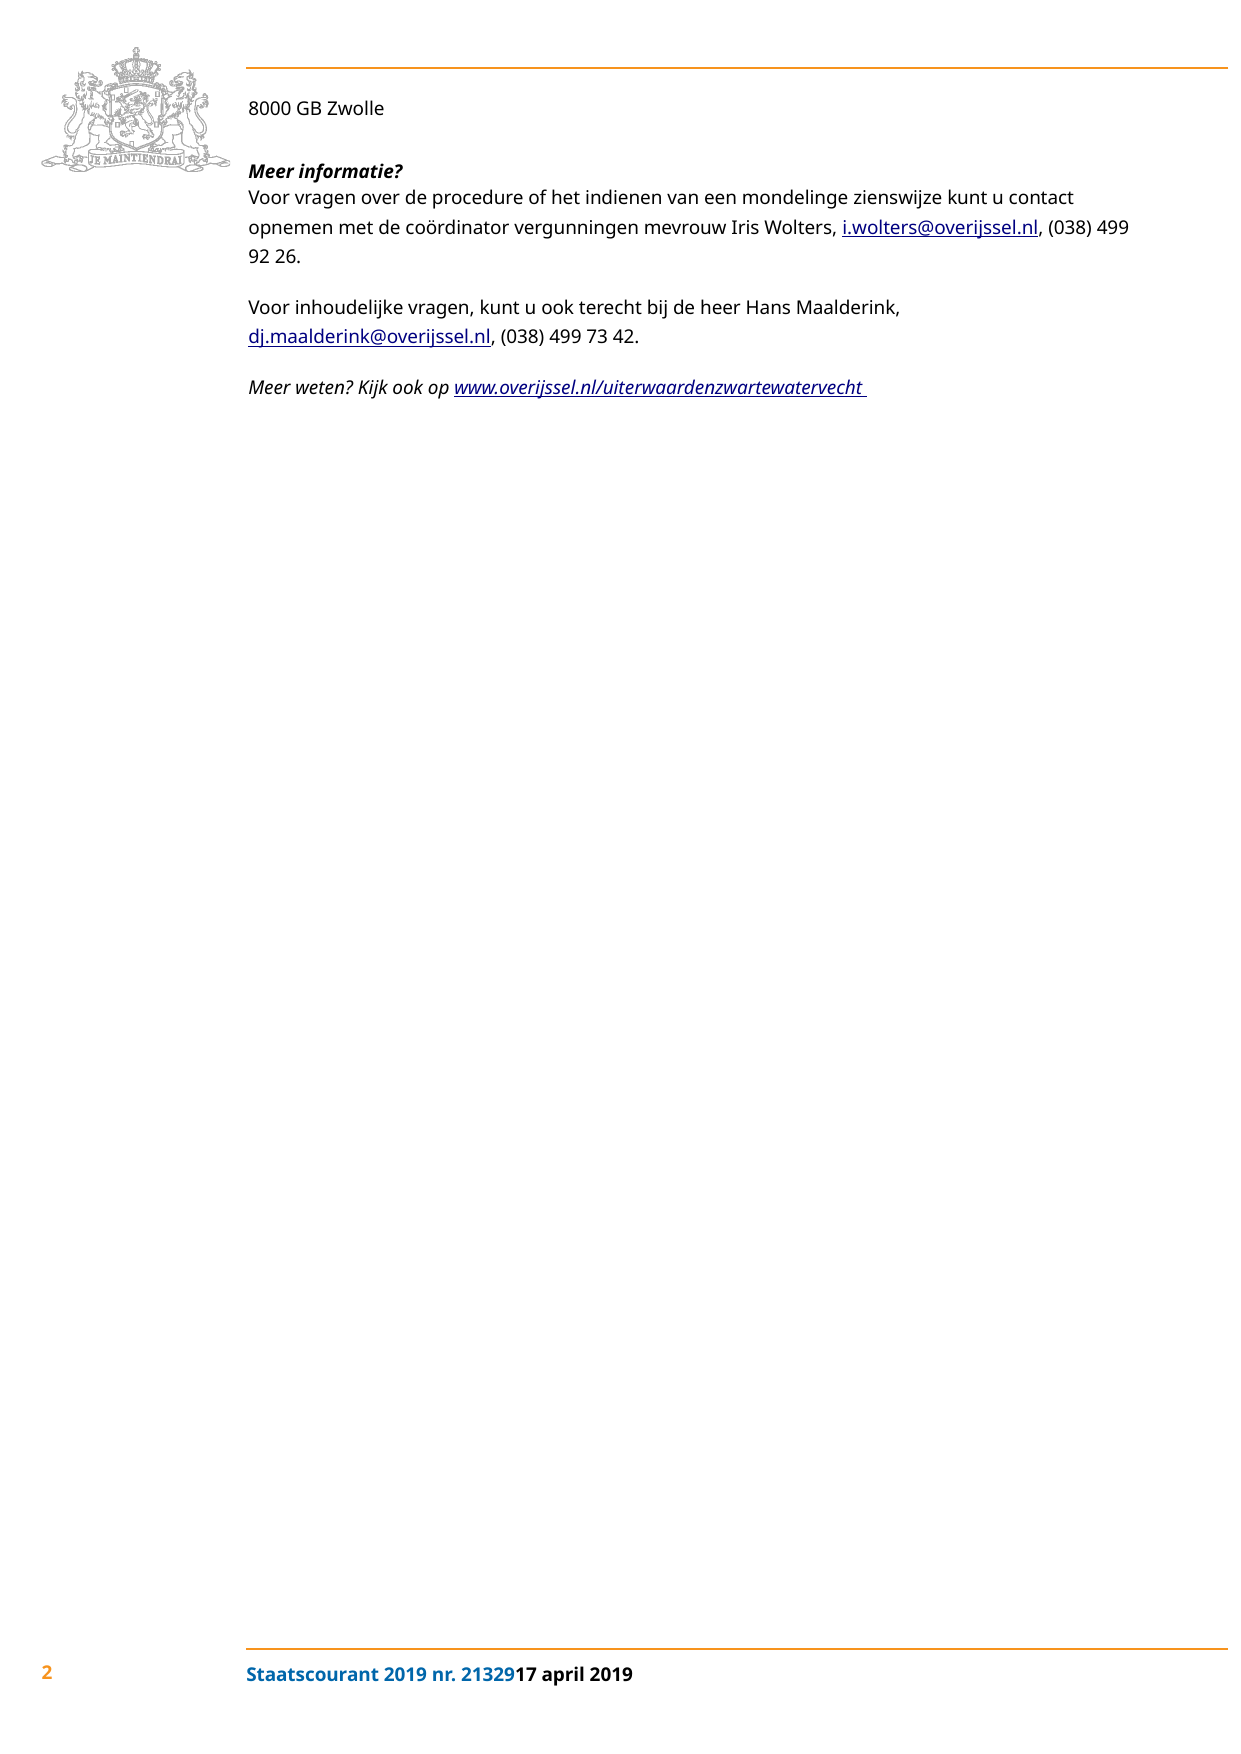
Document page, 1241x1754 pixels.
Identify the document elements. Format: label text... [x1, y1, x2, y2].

text Meer informatie? [248, 159, 1152, 184]
text Voor vragen over de procedure of het indienen van een mondelinge zienswijze kunt u contact opnemen met de coördinator vergunningen mevrouw Iris Wolters, i.wolters@overijssel.nl, (038) 499 92 26. [248, 184, 1152, 269]
picture [41, 47, 231, 172]
text Meer weten? Kijk ook op www.overijssel.nl/uiterwaardenzwartewatervecht [248, 374, 1152, 400]
text 8000 GB Zwolle [248, 95, 1152, 121]
text Voor inhoudelijke vragen, kunt u ook terecht bij de heer Hans Maalderink, dj.maalderink@overijssel.nl, (038) 499 73 42. [248, 294, 1152, 349]
